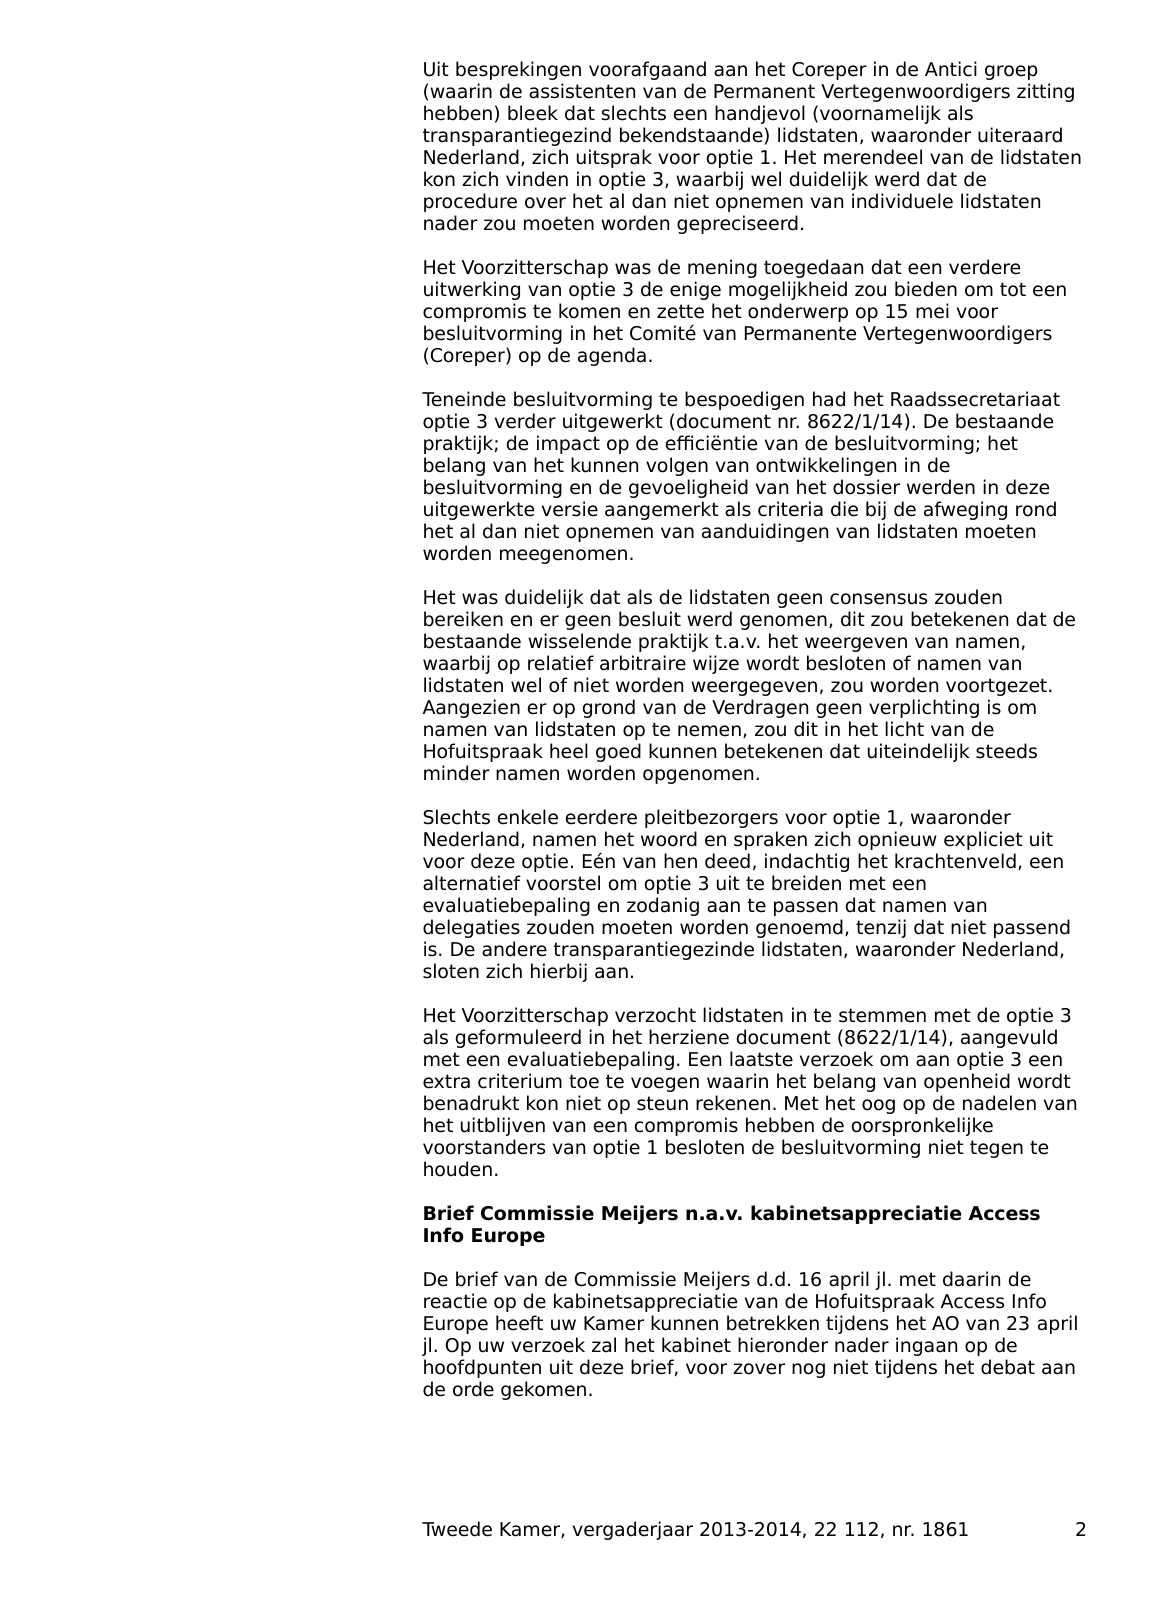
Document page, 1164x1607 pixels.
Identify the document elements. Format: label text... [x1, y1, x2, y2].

text Het Voorzitterschap verzocht lidstaten in te stemmen met de optie 3 als geformuleerd in het herziene document (8622/1/14), aangevuld met een evaluatiebepaling. Een laatste verzoek om aan optie 3 een extra criterium toe te voegen waarin het belang van openheid wordt benadrukt kon niet op steun rekenen. Met het oog op de nadelen van het uitblijven van een compromis hebben de oorspronkelijke voorstanders van optie 1 besloten de besluitvorming niet tegen te houden. [422, 1005, 1087, 1181]
text Teneinde besluitvorming te bespoedigen had het Raadssecretariaat optie 3 verder uitgewerkt (document nr. 8622/1/14). De bestaande praktijk; de impact op de efficiëntie van de besluitvorming; het belang van het kunnen volgen van ontwikkelingen in de besluitvorming en de gevoeligheid van het dossier werden in deze uitgewerkte versie aangemerkt als criteria die bij de afweging rond het al dan niet opnemen van aanduidingen van lidstaten moeten worden meegenomen. [422, 389, 1087, 565]
text Uit besprekingen voorafgaand aan het Coreper in de Antici groep (waarin de assistenten van de Permanent Vertegenwoordigers zitting hebben) bleek dat slechts een handjevol (voornamelijk als transparantiegezind bekendstaande) lidstaten, waaronder uiteraard Nederland, zich uitsprak voor optie 1. Het merendeel van de lidstaten kon zich vinden in optie 3, waarbij wel duidelijk werd dat de procedure over het al dan niet opnemen van individuele lidstaten nader zou moeten worden gepreciseerd. [422, 59, 1087, 235]
text De brief van de Commissie Meijers d.d. 16 april jl. met daarin de reactie op de kabinetsappreciatie van de Hofuitspraak Access Info Europe heeft uw Kamer kunnen betrekken tijdens het AO van 23 april jl. Op uw verzoek zal het kabinet hieronder nader ingaan op de hoofdpunten uit deze brief, voor zover nog niet tijdens het debat aan de orde gekomen. [422, 1269, 1087, 1401]
subtitle Brief Commissie Meijers n.a.v. kabinetsappreciatie Access Info Europe [422, 1203, 1087, 1247]
text Het was duidelijk dat als de lidstaten geen consensus zouden bereiken en er geen besluit werd genomen, dit zou betekenen dat de bestaande wisselende praktijk t.a.v. het weergeven van namen, waarbij op relatief arbitraire wijze wordt besloten of namen van lidstaten wel of niet worden weergegeven, zou worden voortgezet. Aangezien er op grond van de Verdragen geen verplichting is om namen van lidstaten op te nemen, zou dit in het licht van de Hofuitspraak heel goed kunnen betekenen dat uiteindelijk steeds minder namen worden opgenomen. [422, 587, 1087, 785]
text Slechts enkele eerdere pleitbezorgers voor optie 1, waaronder Nederland, namen het woord en spraken zich opnieuw expliciet uit voor deze optie. Eén van hen deed, indachtig het krachtenveld, een alternatief voorstel om optie 3 uit te breiden met een evaluatiebepaling en zodanig aan te passen dat namen van delegaties zouden moeten worden genoemd, tenzij dat niet passend is. De andere transparantiegezinde lidstaten, waaronder Nederland, sloten zich hierbij aan. [422, 807, 1087, 983]
text Het Voorzitterschap was de mening toegedaan dat een verdere uitwerking van optie 3 de enige mogelijkheid zou bieden om tot een compromis te komen en zette het onderwerp op 15 mei voor besluitvorming in het Comité van Permanente Vertegenwoordigers (Coreper) op de agenda. [422, 257, 1087, 367]
